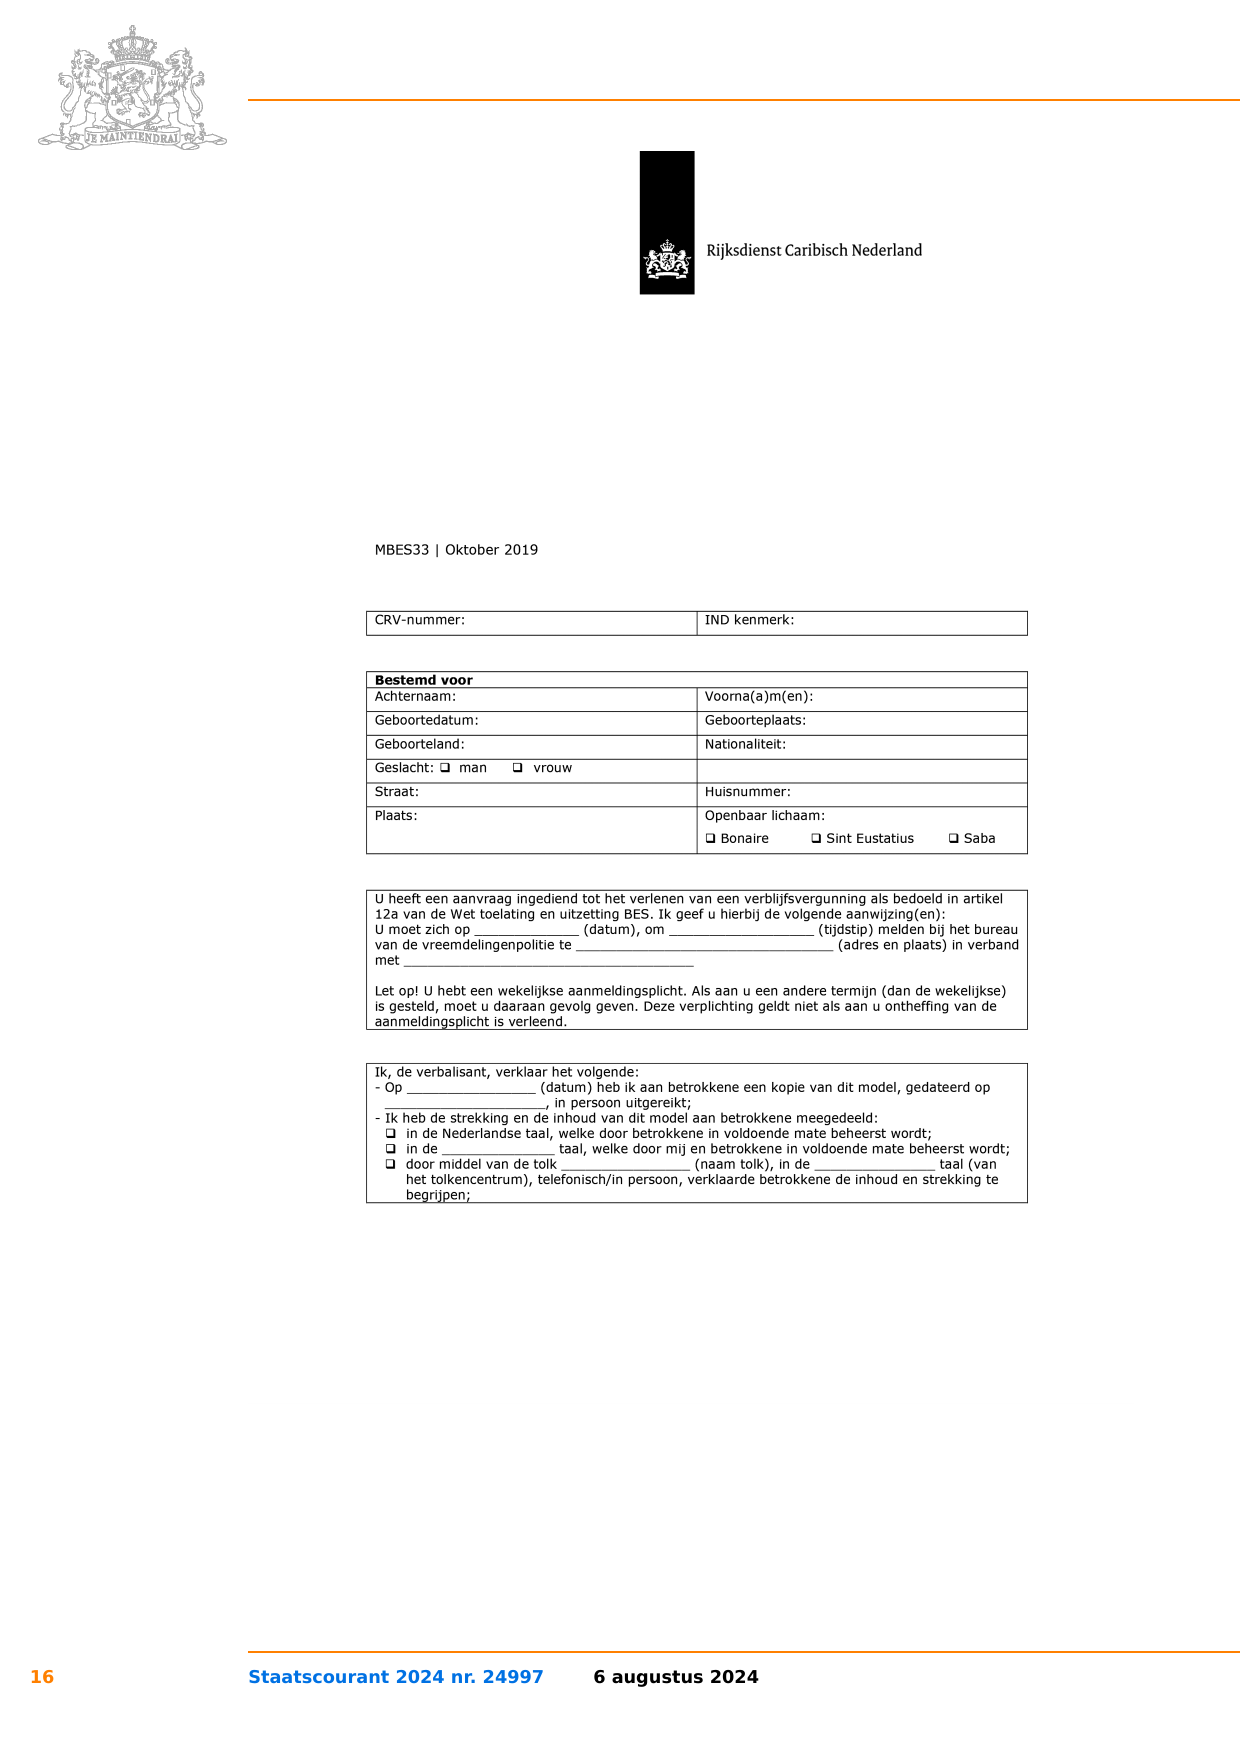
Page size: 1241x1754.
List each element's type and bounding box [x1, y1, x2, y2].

picture [248, 151, 1134, 1404]
picture [38, 25, 227, 150]
